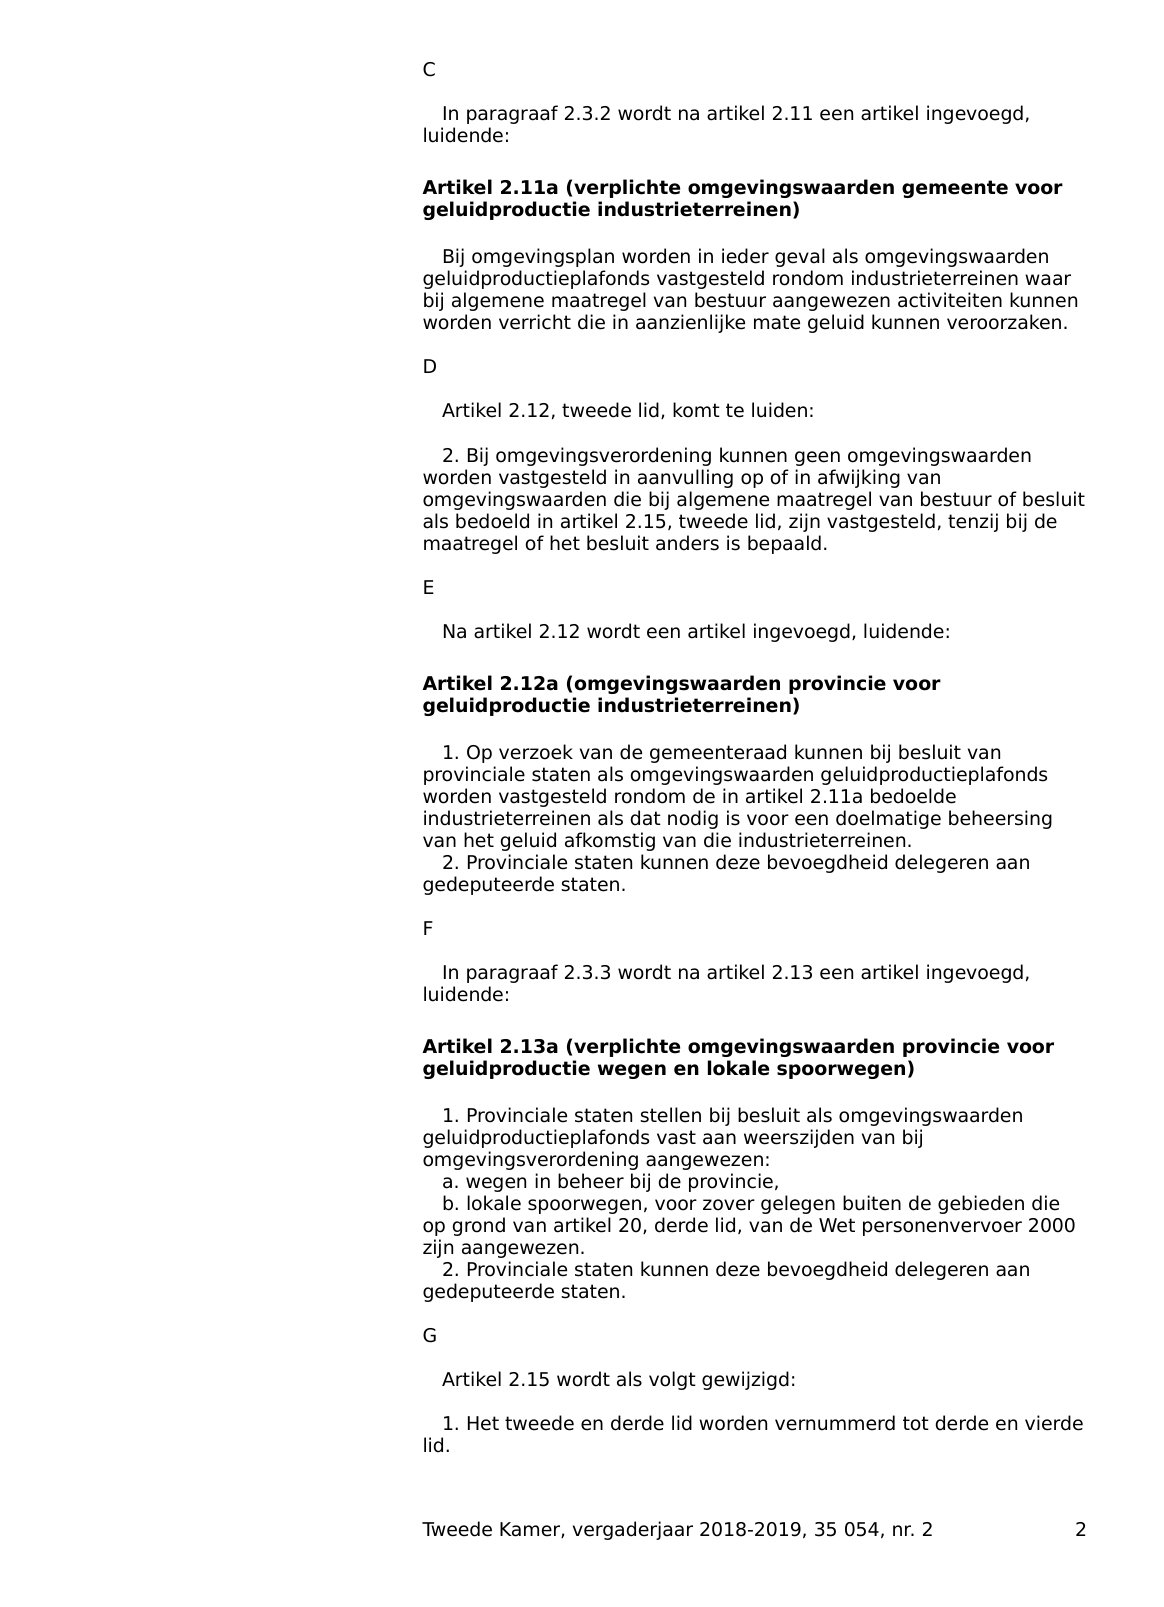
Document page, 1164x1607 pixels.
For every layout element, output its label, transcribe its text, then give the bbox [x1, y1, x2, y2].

text 2. Provinciale staten kunnen deze bevoegdheid delegeren aan gedeputeerde staten. [422, 1259, 1087, 1303]
text b. lokale spoorwegen, voor zover gelegen buiten de gebieden die op grond van artikel 20, derde lid, van de Wet personenvervoer 2000 zijn aangewezen. [422, 1193, 1087, 1259]
subtitle Artikel 2.11a (verplichte omgevingswaarden gemeente voor geluidproductie industrieterreinen) [422, 177, 1087, 221]
text 1. Provinciale staten stellen bij besluit als omgevingswaarden geluidproductieplafonds vast aan weerszijden van bij omgevingsverordening aangewezen: [422, 1105, 1087, 1171]
subtitle Artikel 2.12a (omgevingswaarden provincie voor geluidproductie industrieterreinen) [422, 673, 1087, 717]
text 2. Provinciale staten kunnen deze bevoegdheid delegeren aan gedeputeerde staten. [422, 852, 1087, 896]
text F [422, 918, 1087, 940]
text G [422, 1325, 1087, 1347]
text In paragraaf 2.3.2 wordt na artikel 2.11 een artikel ingevoegd, luidende: [422, 103, 1087, 147]
text C [422, 59, 1087, 81]
text Na artikel 2.12 wordt een artikel ingevoegd, luidende: [422, 621, 1087, 643]
text D [422, 356, 1087, 378]
text 1. Het tweede en derde lid worden vernummerd tot derde en vierde lid. [422, 1413, 1087, 1457]
text Artikel 2.12, tweede lid, komt te luiden: [422, 400, 1087, 422]
text a. wegen in beheer bij de provincie, [422, 1171, 1087, 1193]
text 1. Op verzoek van de gemeenteraad kunnen bij besluit van provinciale staten als omgevingswaarden geluidproductieplafonds worden vastgesteld rondom de in artikel 2.11a bedoelde industrieterreinen als dat nodig is voor een doelmatige beheersing van het geluid afkomstig van die industrieterreinen. [422, 742, 1087, 852]
text In paragraaf 2.3.3 wordt na artikel 2.13 een artikel ingevoegd, luidende: [422, 962, 1087, 1006]
text Bij omgevingsplan worden in ieder geval als omgevingswaarden geluidproductieplafonds vastgesteld rondom industrieterreinen waar bij algemene maatregel van bestuur aangewezen activiteiten kunnen worden verricht die in aanzienlijke mate geluid kunnen veroorzaken. [422, 246, 1087, 334]
text 2. Bij omgevingsverordening kunnen geen omgevingswaarden worden vastgesteld in aanvulling op of in afwijking van omgevingswaarden die bij algemene maatregel van bestuur of besluit als bedoeld in artikel 2.15, tweede lid, zijn vastgesteld, tenzij bij de maatregel of het besluit anders is bepaald. [422, 444, 1087, 554]
text Artikel 2.15 wordt als volgt gewijzigd: [422, 1369, 1087, 1391]
text E [422, 577, 1087, 599]
subtitle Artikel 2.13a (verplichte omgevingswaarden provincie voor geluidproductie wegen en lokale spoorwegen) [422, 1036, 1087, 1080]
